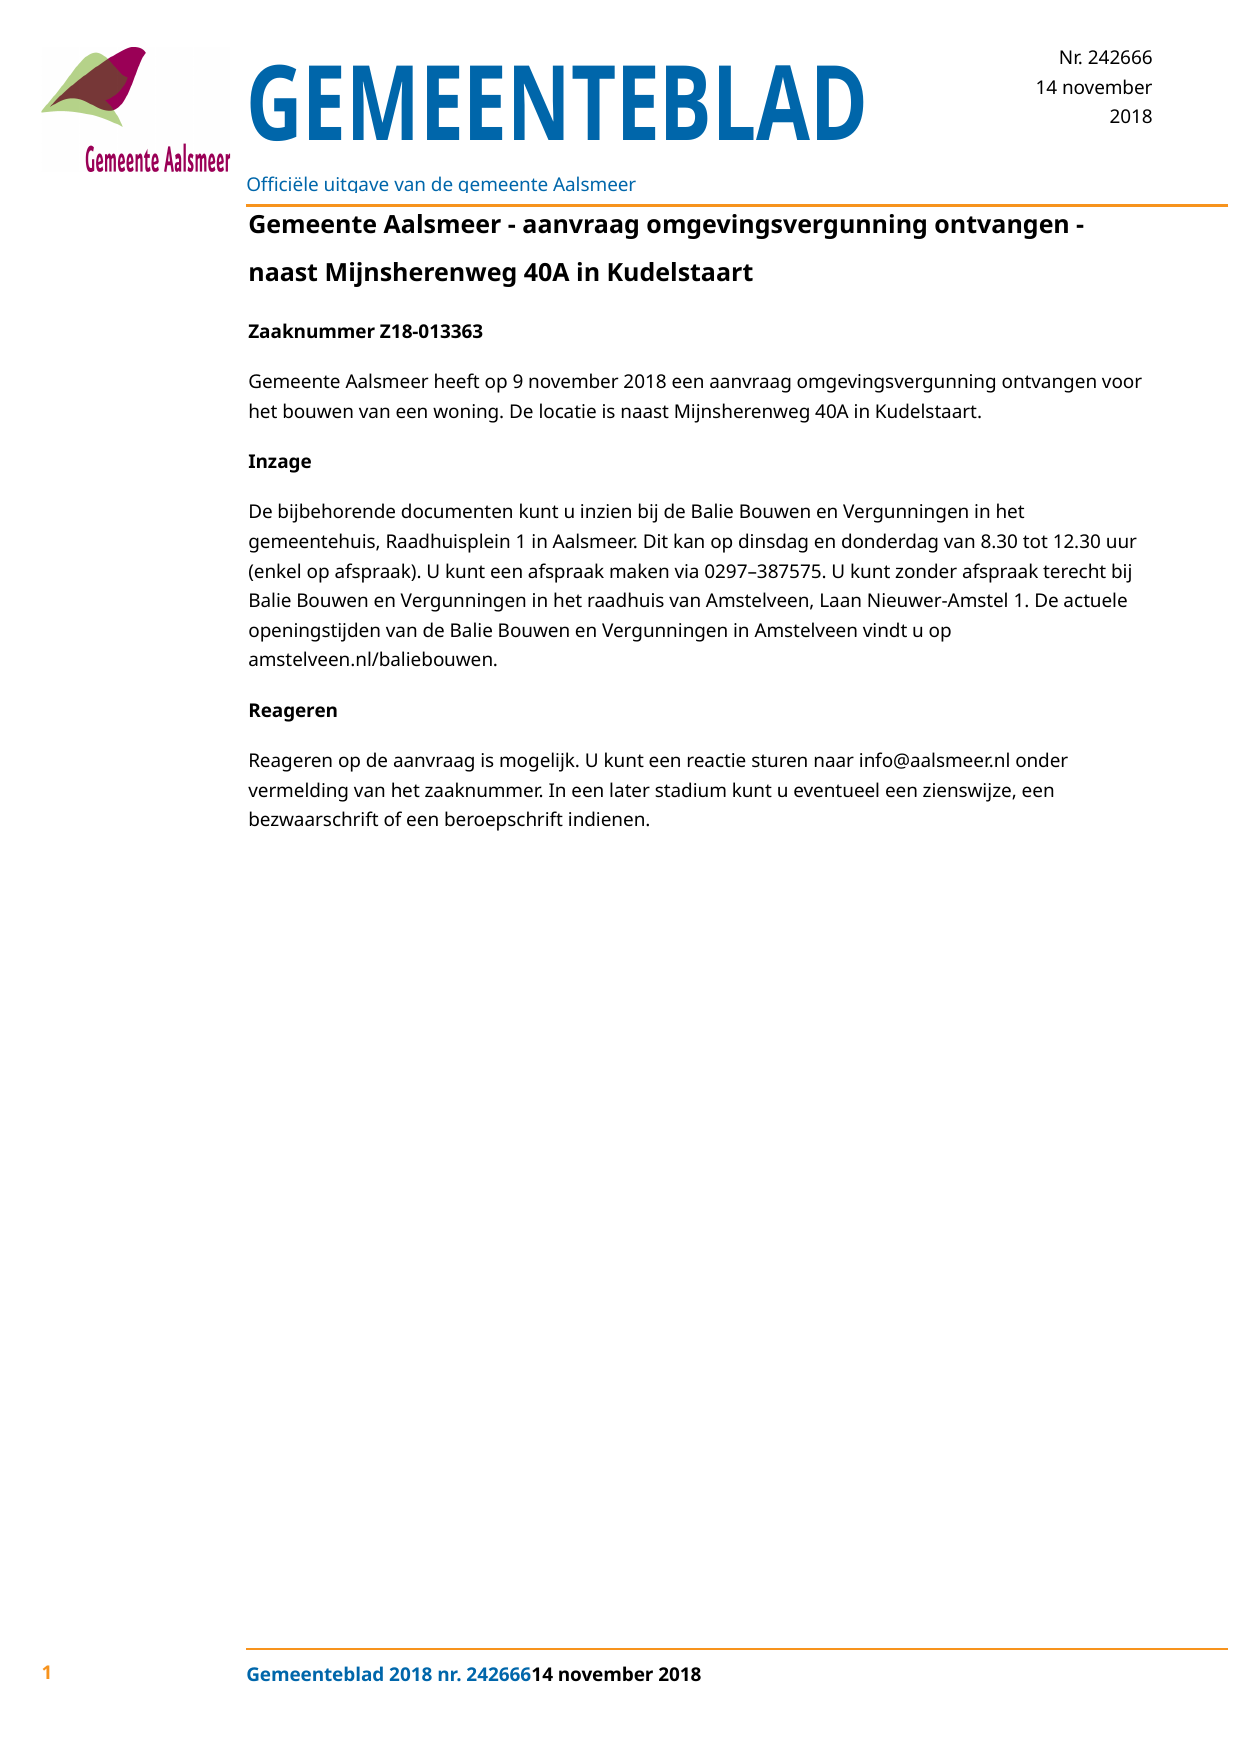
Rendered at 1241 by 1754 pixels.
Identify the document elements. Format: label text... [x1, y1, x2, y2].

text Reageren [248, 697, 1152, 723]
text Inzage [248, 448, 1152, 474]
text Gemeente Aalsmeer - aanvraag omgevingsvergunning ontvangen - naast Mijnsherenweg 40A in Kudelstaart [248, 207, 1152, 288]
picture [41, 47, 231, 172]
text De bijbehorende documenten kunt u inzien bij de Balie Bouwen en Vergunningen in het gemeentehuis, Raadhuisplein 1 in Aalsmeer. Dit kan op dinsdag en donderdag van 8.30 tot 12.30 uur (enkel op afspraak). U kunt een afspraak maken via 0297–387575. U kunt zonder afspraak terecht bij Balie Bouwen en Vergunningen in het raadhuis van Amstelveen, Laan Nieuwer-Amstel 1. De actuele openingstijden van de Balie Bouwen en Vergunningen in Amstelveen vindt u op amstelveen.nl/baliebouwen. [248, 499, 1152, 672]
text Gemeente Aalsmeer heeft op 9 november 2018 een aanvraag omgevingsvergunning ontvangen voor het bouwen van een woning. De locatie is naast Mijnsherenweg 40A in Kudelstaart. [248, 368, 1152, 424]
text Zaaknummer Z18-013363 [248, 318, 1152, 344]
text Reageren op de aanvraag is mogelijk. U kunt een reactie sturen naar info@aalsmeer.nl onder vermelding van het zaaknummer. In een later stadium kunt u eventueel een zienswijze, een bezwaarschrift of een beroepschrift indienen. [248, 747, 1152, 832]
